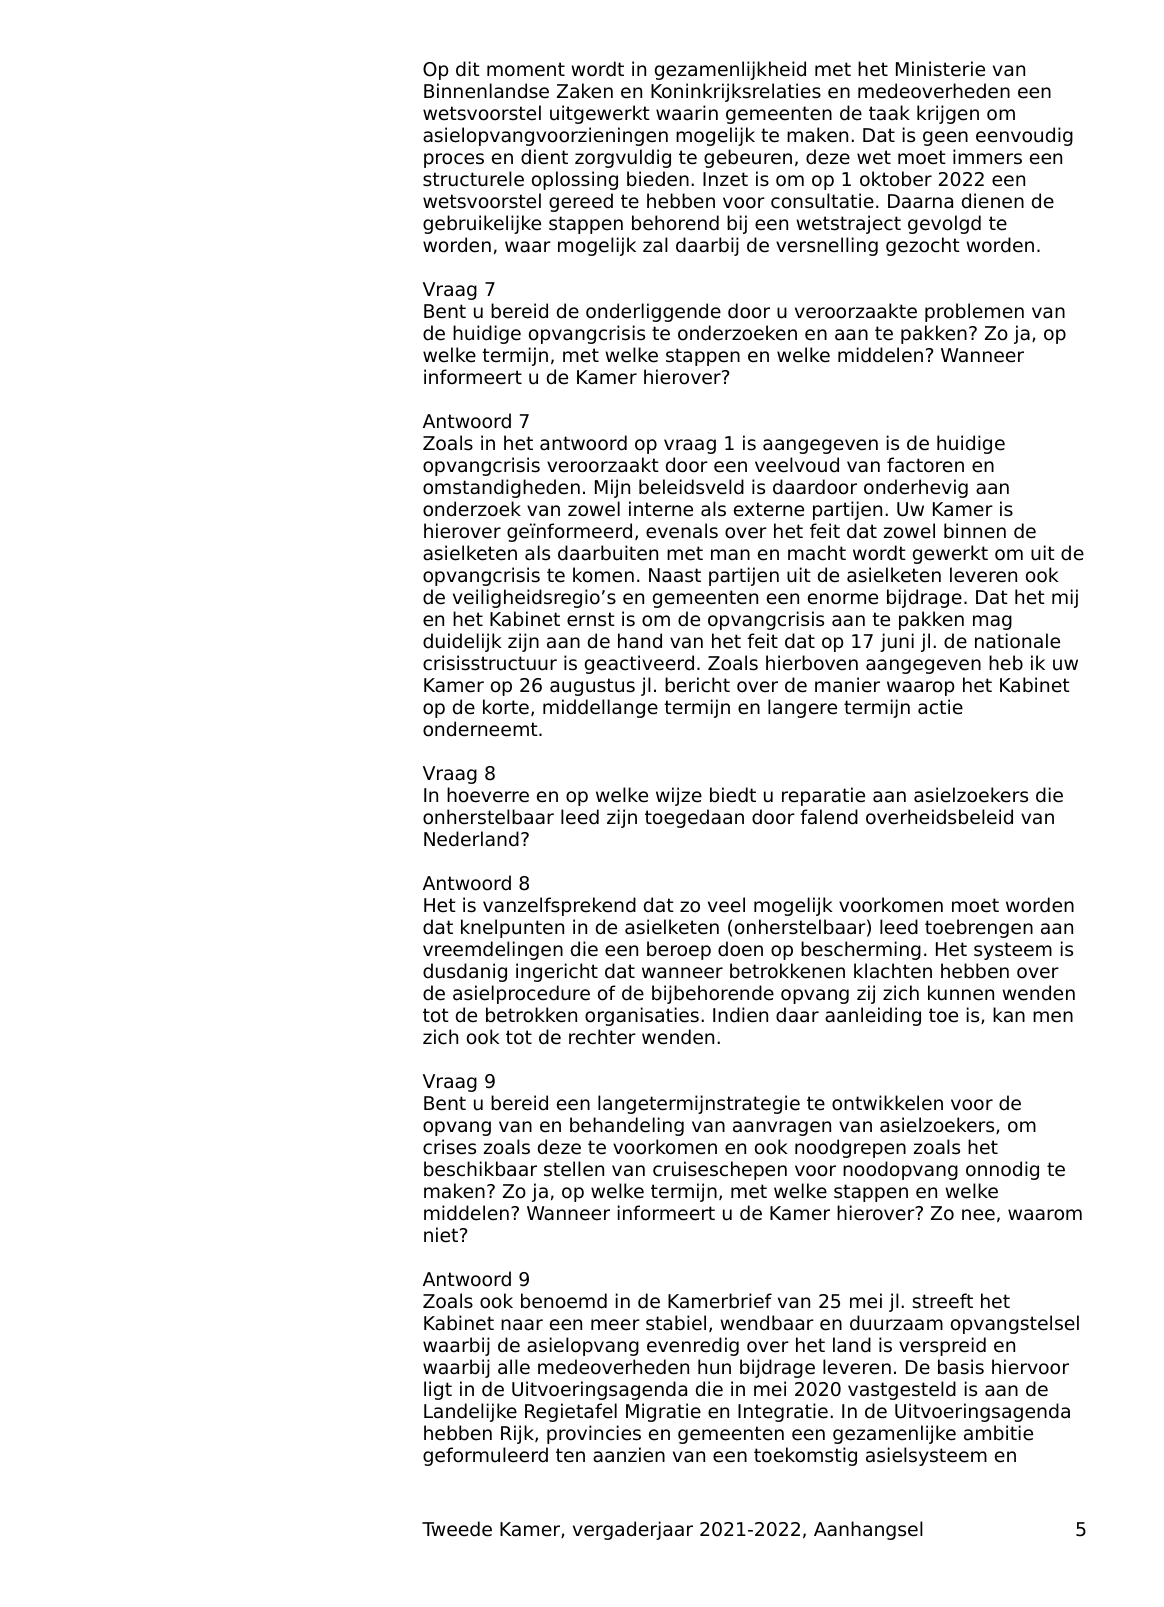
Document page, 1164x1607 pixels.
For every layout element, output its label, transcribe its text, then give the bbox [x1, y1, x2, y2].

text Zoals ook benoemd in de Kamerbrief van 25 mei jl. streeft het Kabinet naar een meer stabiel, wendbaar en duurzaam opvangstelsel waarbij de asielopvang evenredig over het land is verspreid en waarbij alle medeoverheden hun bijdrage leveren. De basis hiervoor ligt in de Uitvoeringsagenda die in mei 2020 vastgesteld is aan de Landelijke Regietafel Migratie en Integratie. In de Uitvoeringsagenda hebben Rijk, provincies en gemeenten een gezamenlijke ambitie geformuleerd ten aanzien van een toekomstig asielsysteem en [422, 1291, 1087, 1467]
text Antwoord 7 [422, 411, 1087, 433]
text Antwoord 9 [422, 1269, 1087, 1291]
text Antwoord 8 [422, 873, 1087, 895]
text Vraag 8 [422, 763, 1087, 785]
text Op dit moment wordt in gezamenlijkheid met het Ministerie van Binnenlandse Zaken en Koninkrijksrelaties en medeoverheden een wetsvoorstel uitgewerkt waarin gemeenten de taak krijgen om asielopvangvoorzieningen mogelijk te maken. Dat is geen eenvoudig proces en dient zorgvuldig te gebeuren, deze wet moet immers een structurele oplossing bieden. Inzet is om op 1 oktober 2022 een wetsvoorstel gereed te hebben voor consultatie. Daarna dienen de gebruikelijke stappen behorend bij een wetstraject gevolgd te worden, waar mogelijk zal daarbij de versnelling gezocht worden. [422, 59, 1087, 257]
text Bent u bereid de onderliggende door u veroorzaakte problemen van de huidige opvangcrisis te onderzoeken en aan te pakken? Zo ja, op welke termijn, met welke stappen en welke middelen? Wanneer informeert u de Kamer hierover? [422, 301, 1087, 389]
text In hoeverre en op welke wijze biedt u reparatie aan asielzoekers die onherstelbaar leed zijn toegedaan door falend overheidsbeleid van Nederland? [422, 785, 1087, 851]
text Zoals in het antwoord op vraag 1 is aangegeven is de huidige opvangcrisis veroorzaakt door een veelvoud van factoren en omstandigheden. Mijn beleidsveld is daardoor onderhevig aan onderzoek van zowel interne als externe partijen. Uw Kamer is hierover geïnformeerd, evenals over het feit dat zowel binnen de asielketen als daarbuiten met man en macht wordt gewerkt om uit de opvangcrisis te komen. Naast partijen uit de asielketen leveren ook de veiligheidsregio’s en gemeenten een enorme bijdrage. Dat het mij en het Kabinet ernst is om de opvangcrisis aan te pakken mag duidelijk zijn aan de hand van het feit dat op 17 juni jl. de nationale crisisstructuur is geactiveerd. Zoals hierboven aangegeven heb ik uw Kamer op 26 augustus jl. bericht over de manier waarop het Kabinet op de korte, middellange termijn en langere termijn actie onderneemt. [422, 433, 1087, 741]
text Het is vanzelfsprekend dat zo veel mogelijk voorkomen moet worden dat knelpunten in de asielketen (onherstelbaar) leed toebrengen aan vreemdelingen die een beroep doen op bescherming. Het systeem is dusdanig ingericht dat wanneer betrokkenen klachten hebben over de asielprocedure of de bijbehorende opvang zij zich kunnen wenden tot de betrokken organisaties. Indien daar aanleiding toe is, kan men zich ook tot de rechter wenden. [422, 895, 1087, 1049]
text Vraag 9 [422, 1071, 1087, 1093]
text Vraag 7 [422, 279, 1087, 301]
text Bent u bereid een langetermijnstrategie te ontwikkelen voor de opvang van en behandeling van aanvragen van asielzoekers, om crises zoals deze te voorkomen en ook noodgrepen zoals het beschikbaar stellen van cruiseschepen voor noodopvang onnodig te maken? Zo ja, op welke termijn, met welke stappen en welke middelen? Wanneer informeert u de Kamer hierover? Zo nee, waarom niet? [422, 1093, 1087, 1247]
